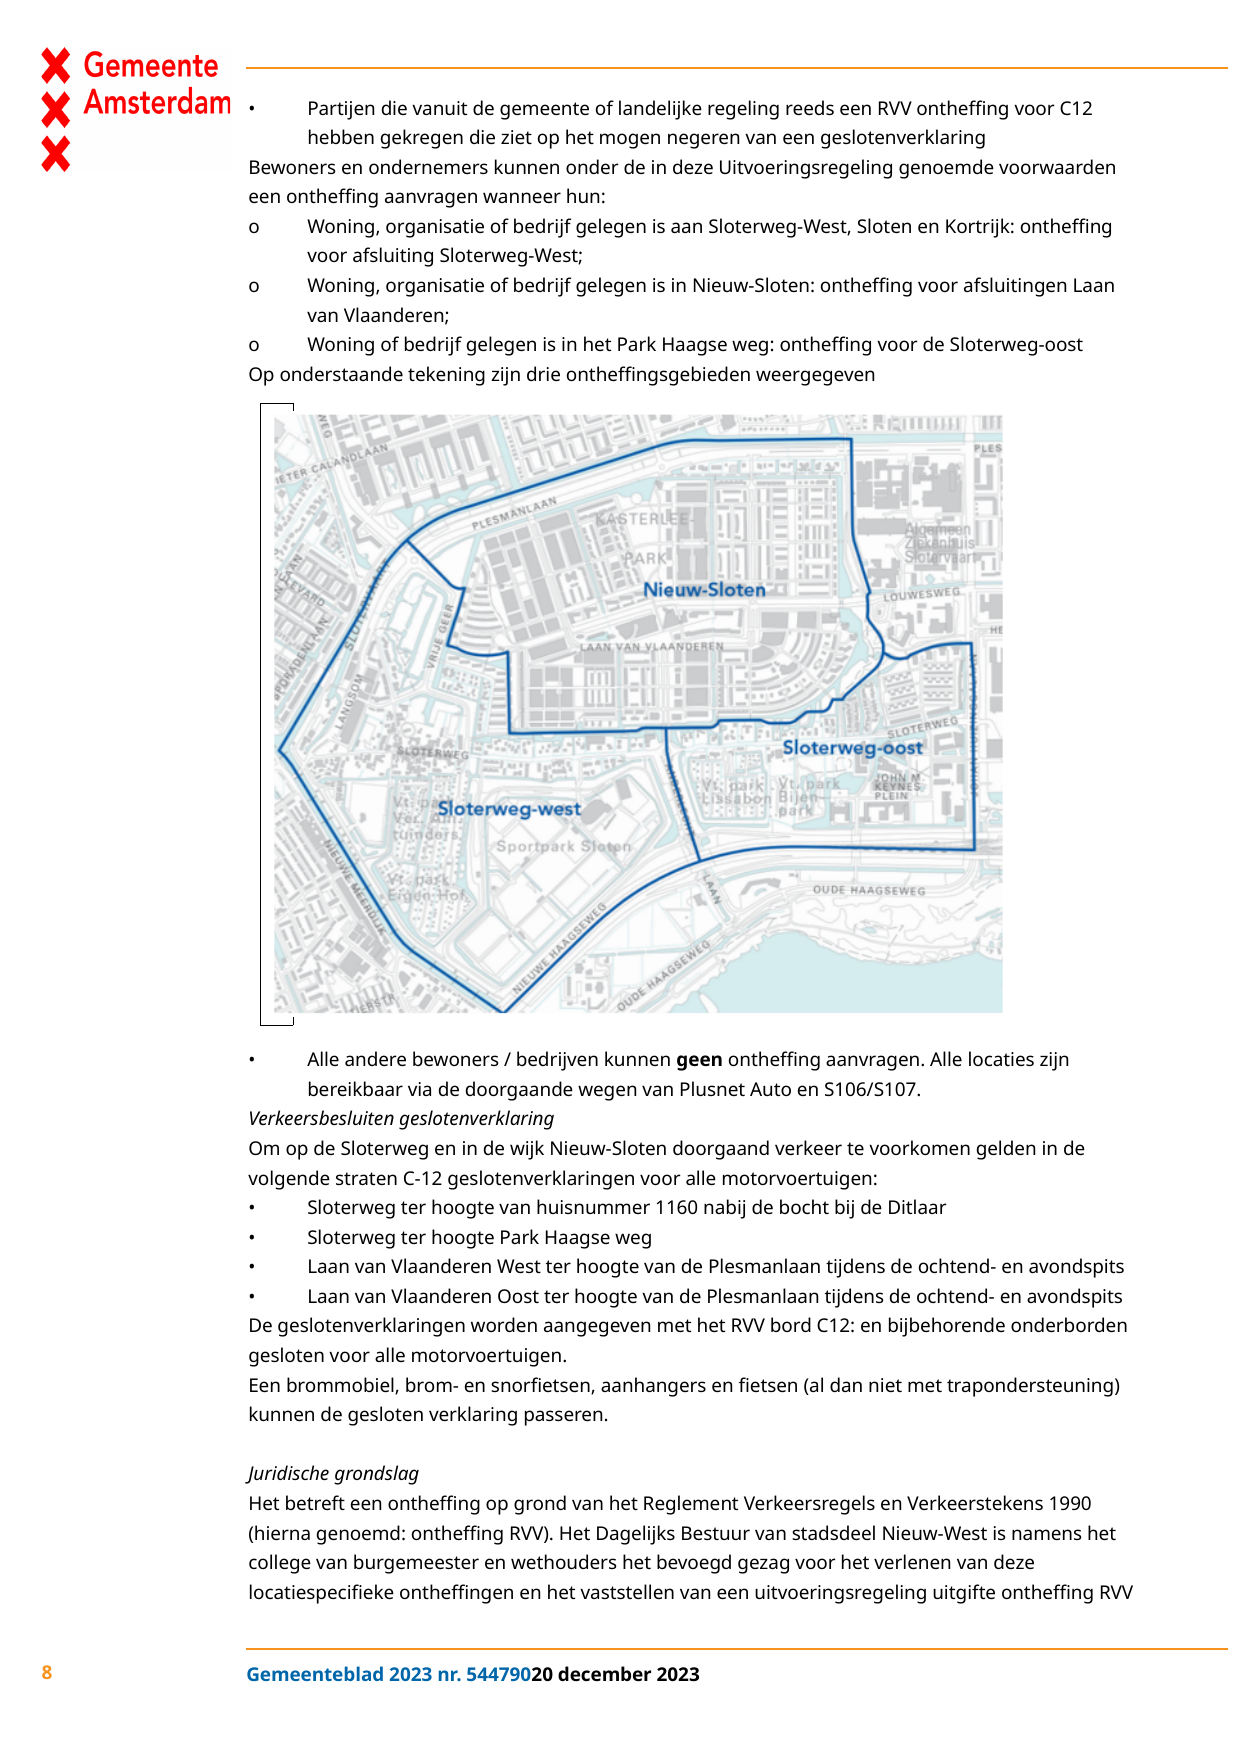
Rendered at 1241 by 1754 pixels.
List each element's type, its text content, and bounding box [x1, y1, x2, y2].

text Verkeersbesluiten geslotenverklaring [248, 1106, 1152, 1131]
picture [41, 47, 231, 172]
list Woning, organisatie of bedrijf gelegen is in Nieuw-Sloten: ontheffing voor afsluitingen Laan van Vlaanderen; [248, 272, 1152, 328]
text Juridische grondslag [248, 1461, 1152, 1486]
list Sloterweg ter hoogte van huisnummer 1160 nabij de bocht bij de Ditlaar [248, 1194, 1152, 1220]
list Woning of bedrijf gelegen is in het Park Haagse weg: ontheffing voor de Sloterweg-oost [248, 331, 1152, 357]
text Op onderstaande tekening zijn drie ontheffingsgebieden weergegeven [248, 361, 1152, 387]
list Laan van Vlaanderen West ter hoogte van de Plesmanlaan tijdens de ochtend- en avondspits [248, 1253, 1152, 1279]
list Woning, organisatie of bedrijf gelegen is aan Sloterweg-West, Sloten en Kortrijk: ontheffing voor afsluiting Sloterweg-West; [248, 213, 1152, 268]
list Alle andere bewoners / bedrijven kunnen geen ontheffing aanvragen. Alle locaties zijn bereikbaar via de doorgaande wegen van Plusnet Auto en S106/S107. [248, 1046, 1152, 1102]
text De geslotenverklaringen worden aangegeven met het RVV bord C12: en bijbehorende onderborden gesloten voor alle motorvoertuigen. [248, 1313, 1152, 1368]
picture [268, 411, 1008, 1017]
list Laan van Vlaanderen Oost ter hoogte van de Plesmanlaan tijdens de ochtend- en avondspits [248, 1283, 1152, 1309]
text Om op de Sloterweg en in de wijk Nieuw-Sloten doorgaand verkeer te voorkomen gelden in de volgende straten C-12 geslotenverklaringen voor alle motorvoertuigen: [248, 1135, 1152, 1191]
list Sloterweg ter hoogte Park Haagse weg [248, 1224, 1152, 1250]
list Partijen die vanuit de gemeente of landelijke regeling reeds een RVV ontheffing voor C12 hebben gekregen die ziet op het mogen negeren van een geslotenverklaring [248, 95, 1152, 150]
text Een brommobiel, brom- en snorfietsen, aanhangers en fietsen (al dan niet met trapondersteuning) kunnen de gesloten verklaring passeren. [248, 1372, 1152, 1427]
text Bewoners en ondernemers kunnen onder de in deze Uitvoeringsregeling genoemde voorwaarden een ontheffing aanvragen wanneer hun: [248, 154, 1152, 209]
text Het betreft een ontheffing op grond van het Reglement Verkeersregels en Verkeerstekens 1990 (hierna genoemd: ontheffing RVV). Het Dagelijks Bestuur van stadsdeel Nieuw-West is namens het college van burgemeester en wethouders het bevoegd gezag voor het verlenen van deze locatiespecifieke ontheffingen en het vaststellen van een uitvoeringsregeling uitgifte ontheffing RVV [248, 1490, 1152, 1605]
